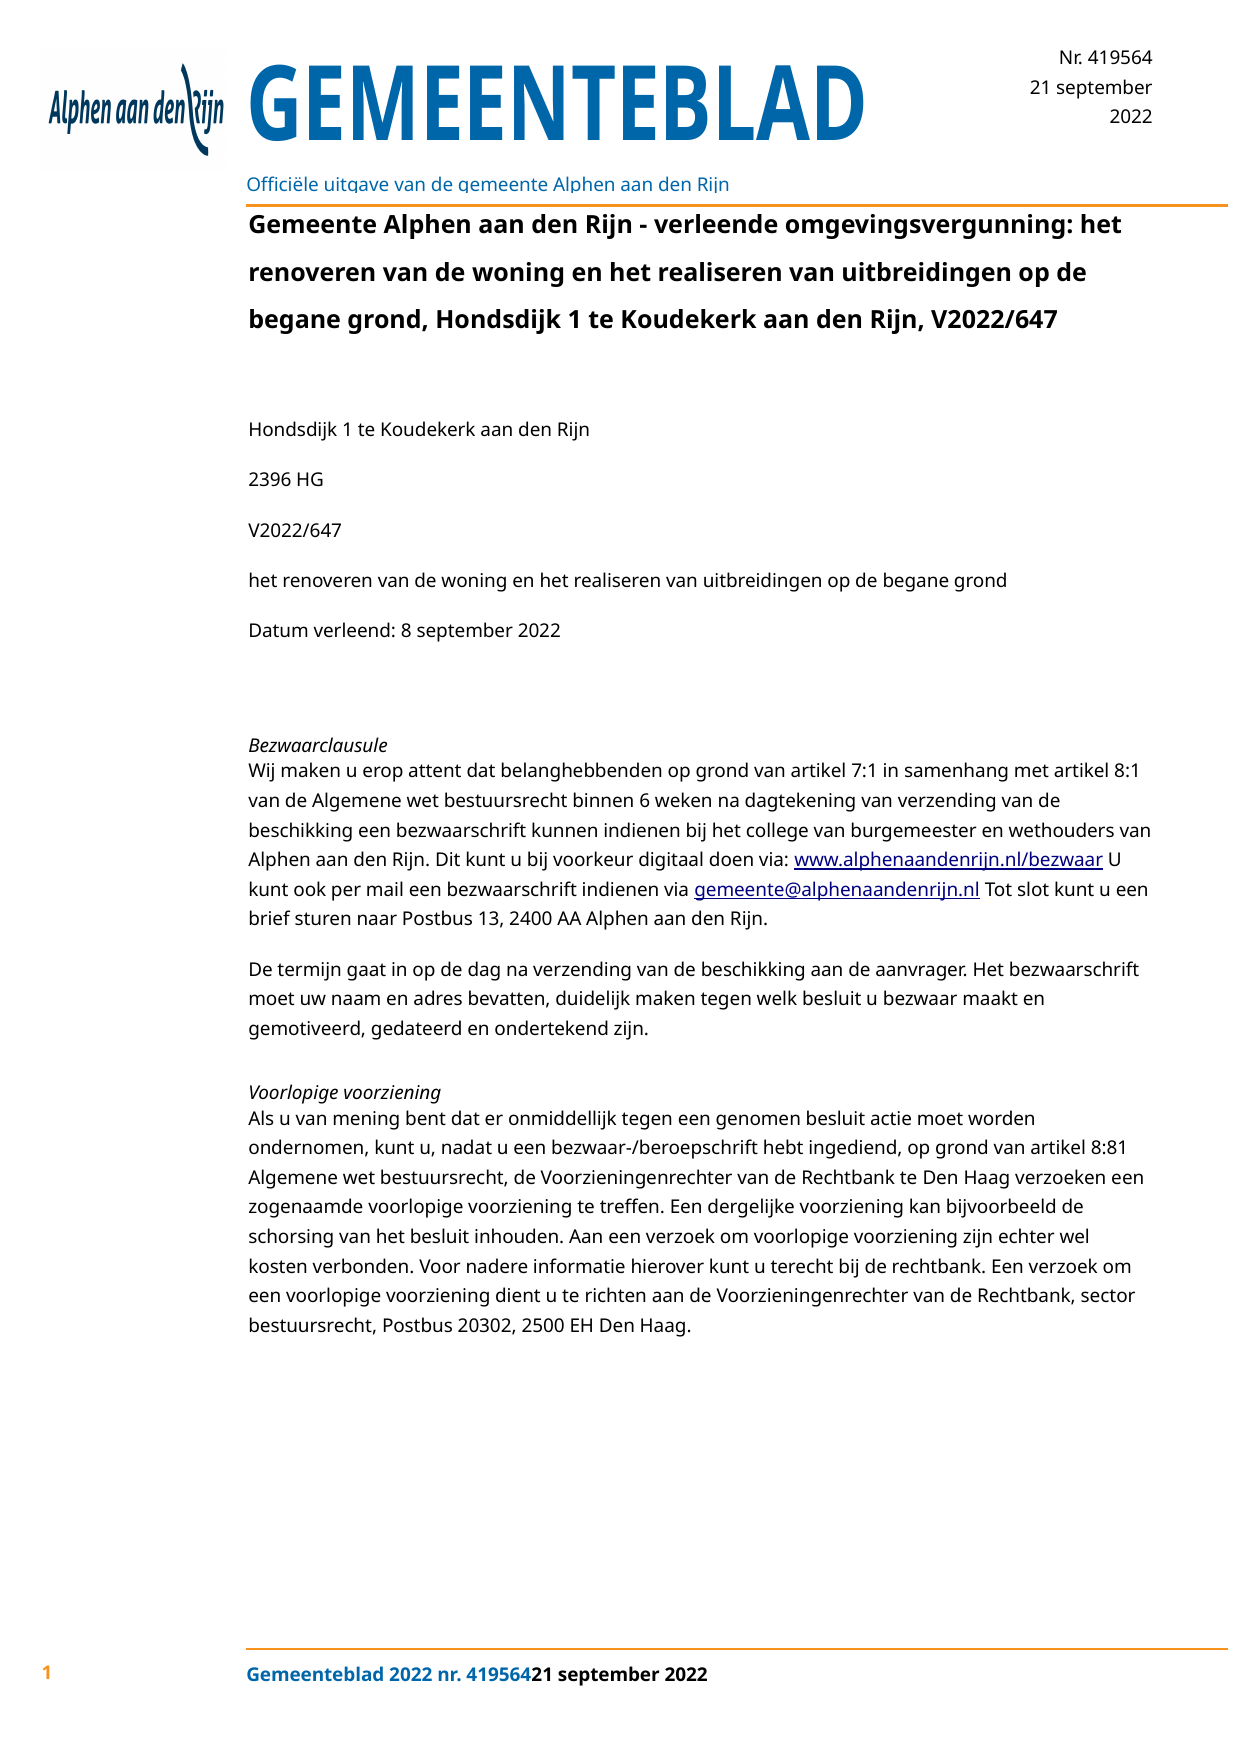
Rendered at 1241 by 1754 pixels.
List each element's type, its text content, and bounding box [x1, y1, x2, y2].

text Hondsdijk 1 te Koudekerk aan den Rijn [248, 416, 1152, 442]
text Wij maken u erop attent dat belanghebbenden op grond van artikel 7:1 in samenhang met artikel 8:1 van de Algemene wet bestuursrecht binnen 6 weken na dagtekening van verzending van de beschikking een bezwaarschrift kunnen indienen bij het college van burgemeester en wethouders van Alphen aan den Rijn. Dit kunt u bij voorkeur digitaal doen via: www.alphenaandenrijn.nl/bezwaar U kunt ook per mail een bezwaarschrift indienen via gemeente@alphenaandenrijn.nl Tot slot kunt u een brief sturen naar Postbus 13, 2400 AA Alphen aan den Rijn. [248, 758, 1152, 931]
text Als u van mening bent dat er onmiddellijk tegen een genomen besluit actie moet worden ondernomen, kunt u, nadat u een bezwaar-/beroepschrift hebt ingediend, op grond van artikel 8:81 Algemene wet bestuursrecht, de Voorzieningenrechter van de Rechtbank te Den Haag verzoeken een zogenaamde voorlopige voorziening te treffen. Een dergelijke voorziening kan bijvoorbeeld de schorsing van het besluit inhouden. Aan een verzoek om voorlopige voorziening zijn echter wel kosten verbonden. Voor nadere informatie hierover kunt u terecht bij de rechtbank. Een verzoek om een voorlopige voorziening dient u te richten aan de Voorzieningenrechter van de Rechtbank, sector bestuursrecht, Postbus 20302, 2500 EH Den Haag. [248, 1105, 1152, 1338]
text Voorlopige voorziening [248, 1079, 1152, 1105]
picture [41, 47, 231, 172]
text Gemeente Alphen aan den Rijn - verleende omgevingsvergunning: het renoveren van de woning en het realiseren van uitbreidingen op de begane grond, Hondsdijk 1 te Koudekerk aan den Rijn, V2022/647 [248, 207, 1152, 336]
text Bezwaarclausule [248, 732, 1152, 758]
text 2396 HG [248, 466, 1152, 492]
text V2022/647 [248, 517, 1152, 542]
text De termijn gaat in op de dag na verzending van de beschikking aan de aanvrager. Het bezwaarschrift moet uw naam en adres bevatten, duidelijk maken tegen welk besluit u bezwaar maakt en gemotiveerd, gedateerd en ondertekend zijn. [248, 956, 1152, 1041]
text Datum verleend: 8 september 2022 [248, 618, 1152, 643]
text het renoveren van de woning en het realiseren van uitbreidingen op de begane grond [248, 567, 1152, 593]
